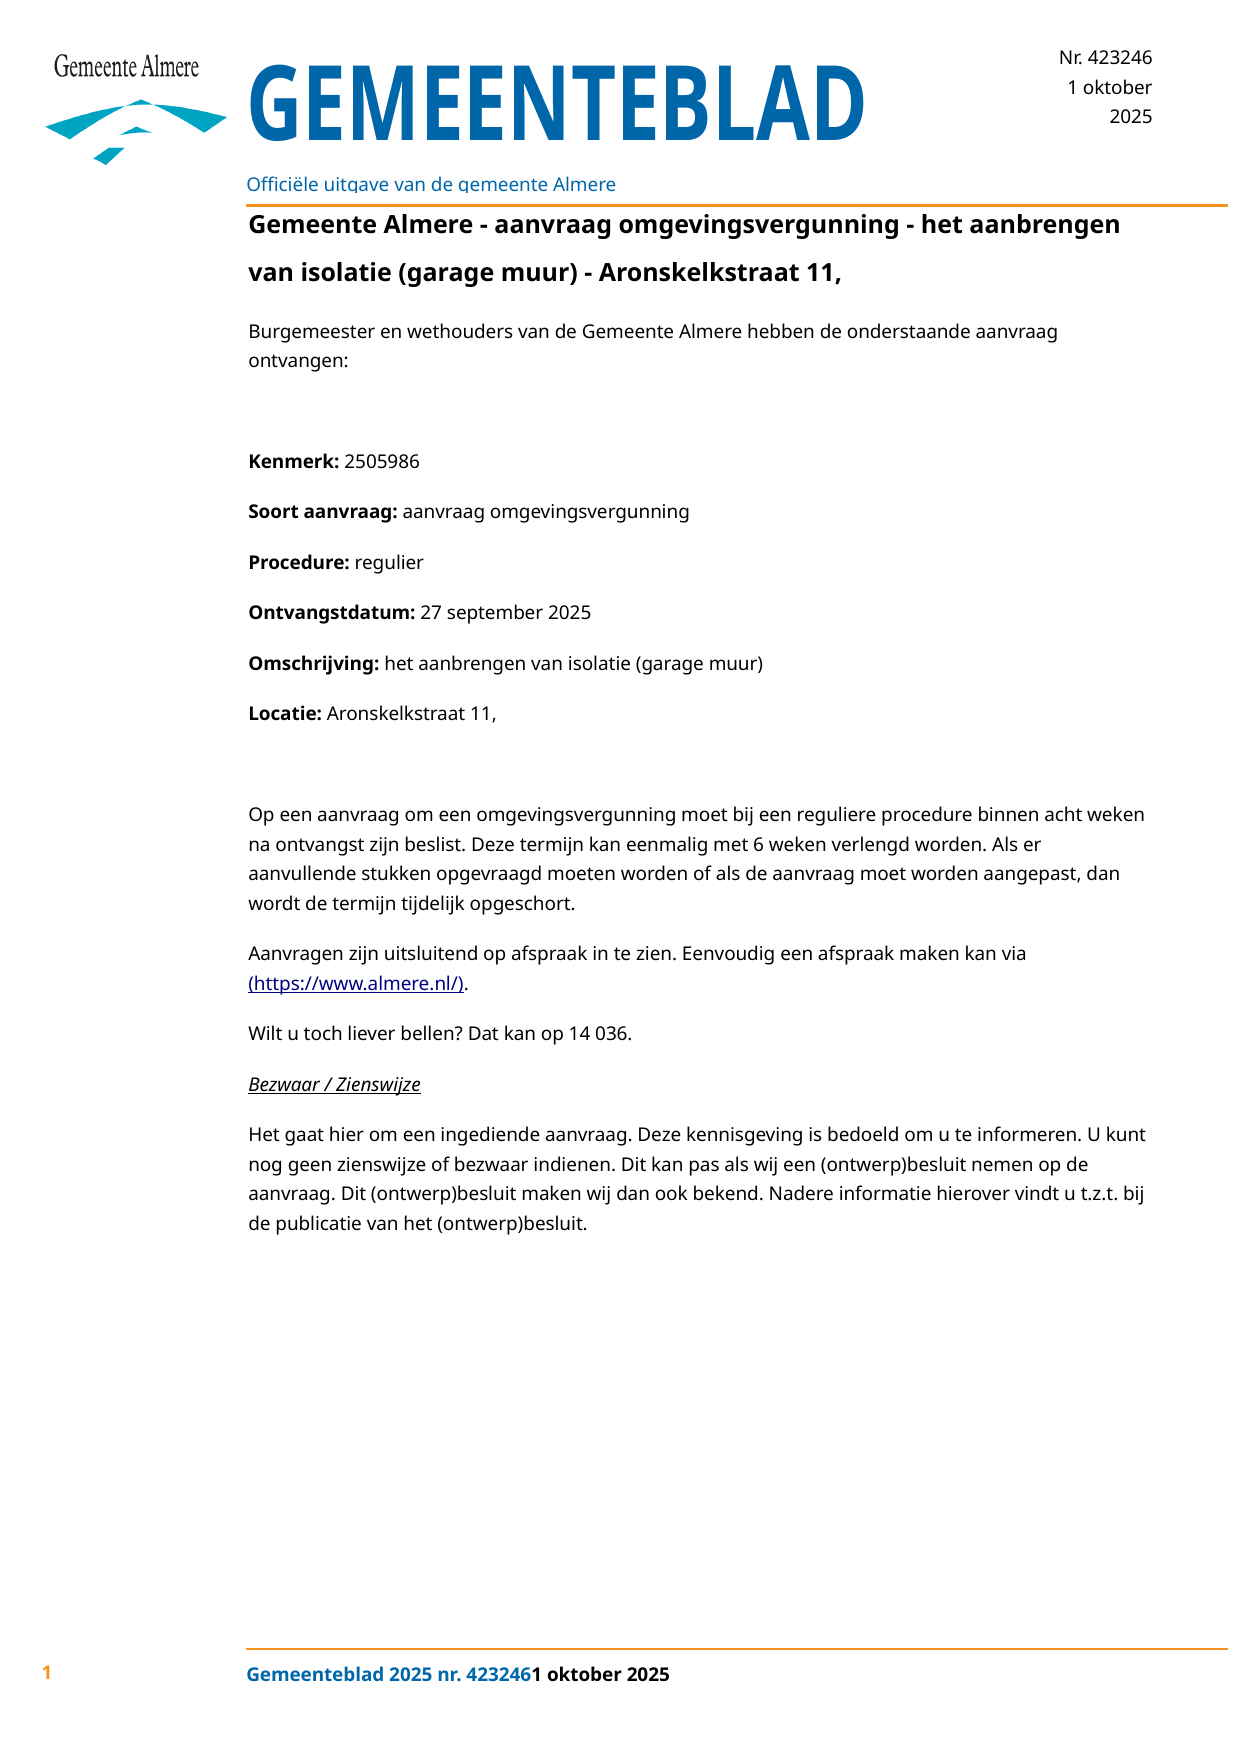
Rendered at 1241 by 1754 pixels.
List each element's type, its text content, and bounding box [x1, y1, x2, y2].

text Gemeente Almere - aanvraag omgevingsvergunning - het aanbrengen van isolatie (garage muur) - Aronskelkstraat 11, [248, 207, 1152, 288]
text Het gaat hier om een ingediende aanvraag. Deze kennisgeving is bedoeld om u te informeren. U kunt nog geen zienswijze of bezwaar indienen. Dit kan pas als wij een (ontwerp)besluit nemen op de aanvraag. Dit (ontwerp)besluit maken wij dan ook bekend. Nadere informatie hierover vindt u t.z.t. bij de publicatie van het (ontwerp)besluit. [248, 1121, 1152, 1236]
text Locatie: Aronskelkstraat 11, [248, 700, 1152, 726]
picture [41, 47, 231, 172]
text Omschrijving: het aanbrengen van isolatie (garage muur) [248, 650, 1152, 676]
text Aanvragen zijn uitsluitend op afspraak in te zien. Eenvoudig een afspraak maken kan via (https://www.almere.nl/). [248, 940, 1152, 996]
text Ontvangstdatum: 27 september 2025 [248, 599, 1152, 625]
text Burgemeester en wethouders van de Gemeente Almere hebben de onderstaande aanvraag ontvangen: [248, 318, 1152, 373]
text Bezwaar / Zienswijze [248, 1071, 1152, 1097]
text Soort aanvraag: aanvraag omgevingsvergunning [248, 499, 1152, 524]
text Op een aanvraag om een omgevingsvergunning moet bij een reguliere procedure binnen acht weken na ontvangst zijn beslist. Deze termijn kan eenmalig met 6 weken verlengd worden. Als er aanvullende stukken opgevraagd moeten worden of als de aanvraag moet worden aangepast, dan wordt de termijn tijdelijk opgeschort. [248, 801, 1152, 916]
text Procedure: regulier [248, 549, 1152, 575]
text Kenmerk: 2505986 [248, 448, 1152, 474]
text Wilt u toch liever bellen? Dat kan op 14 036. [248, 1020, 1152, 1046]
